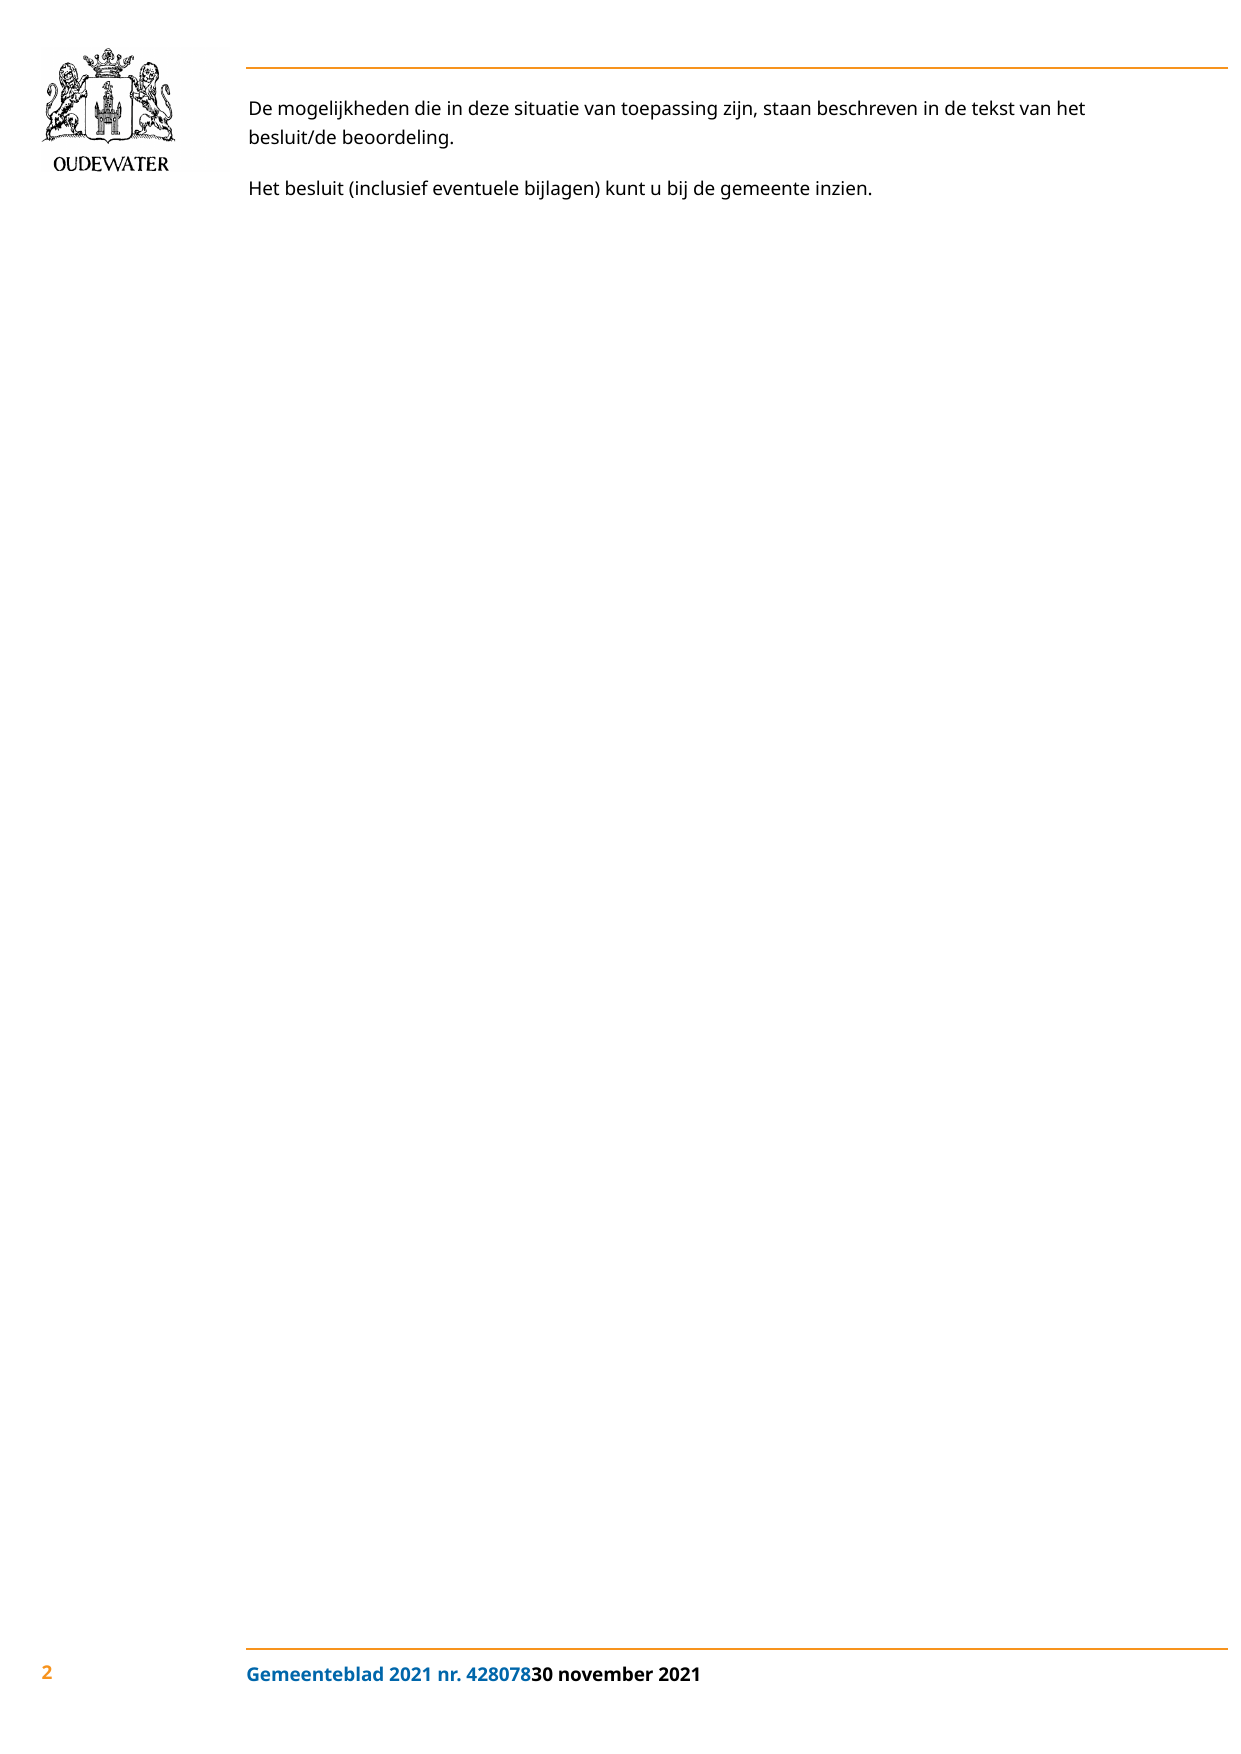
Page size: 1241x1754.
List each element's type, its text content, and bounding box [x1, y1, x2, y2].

text De mogelijkheden die in deze situatie van toepassing zijn, staan beschreven in de tekst van het besluit/de beoordeling. [248, 95, 1152, 150]
text Het besluit (inclusief eventuele bijlagen) kunt u bij de gemeente inzien. [248, 175, 1152, 201]
picture [41, 47, 231, 172]
